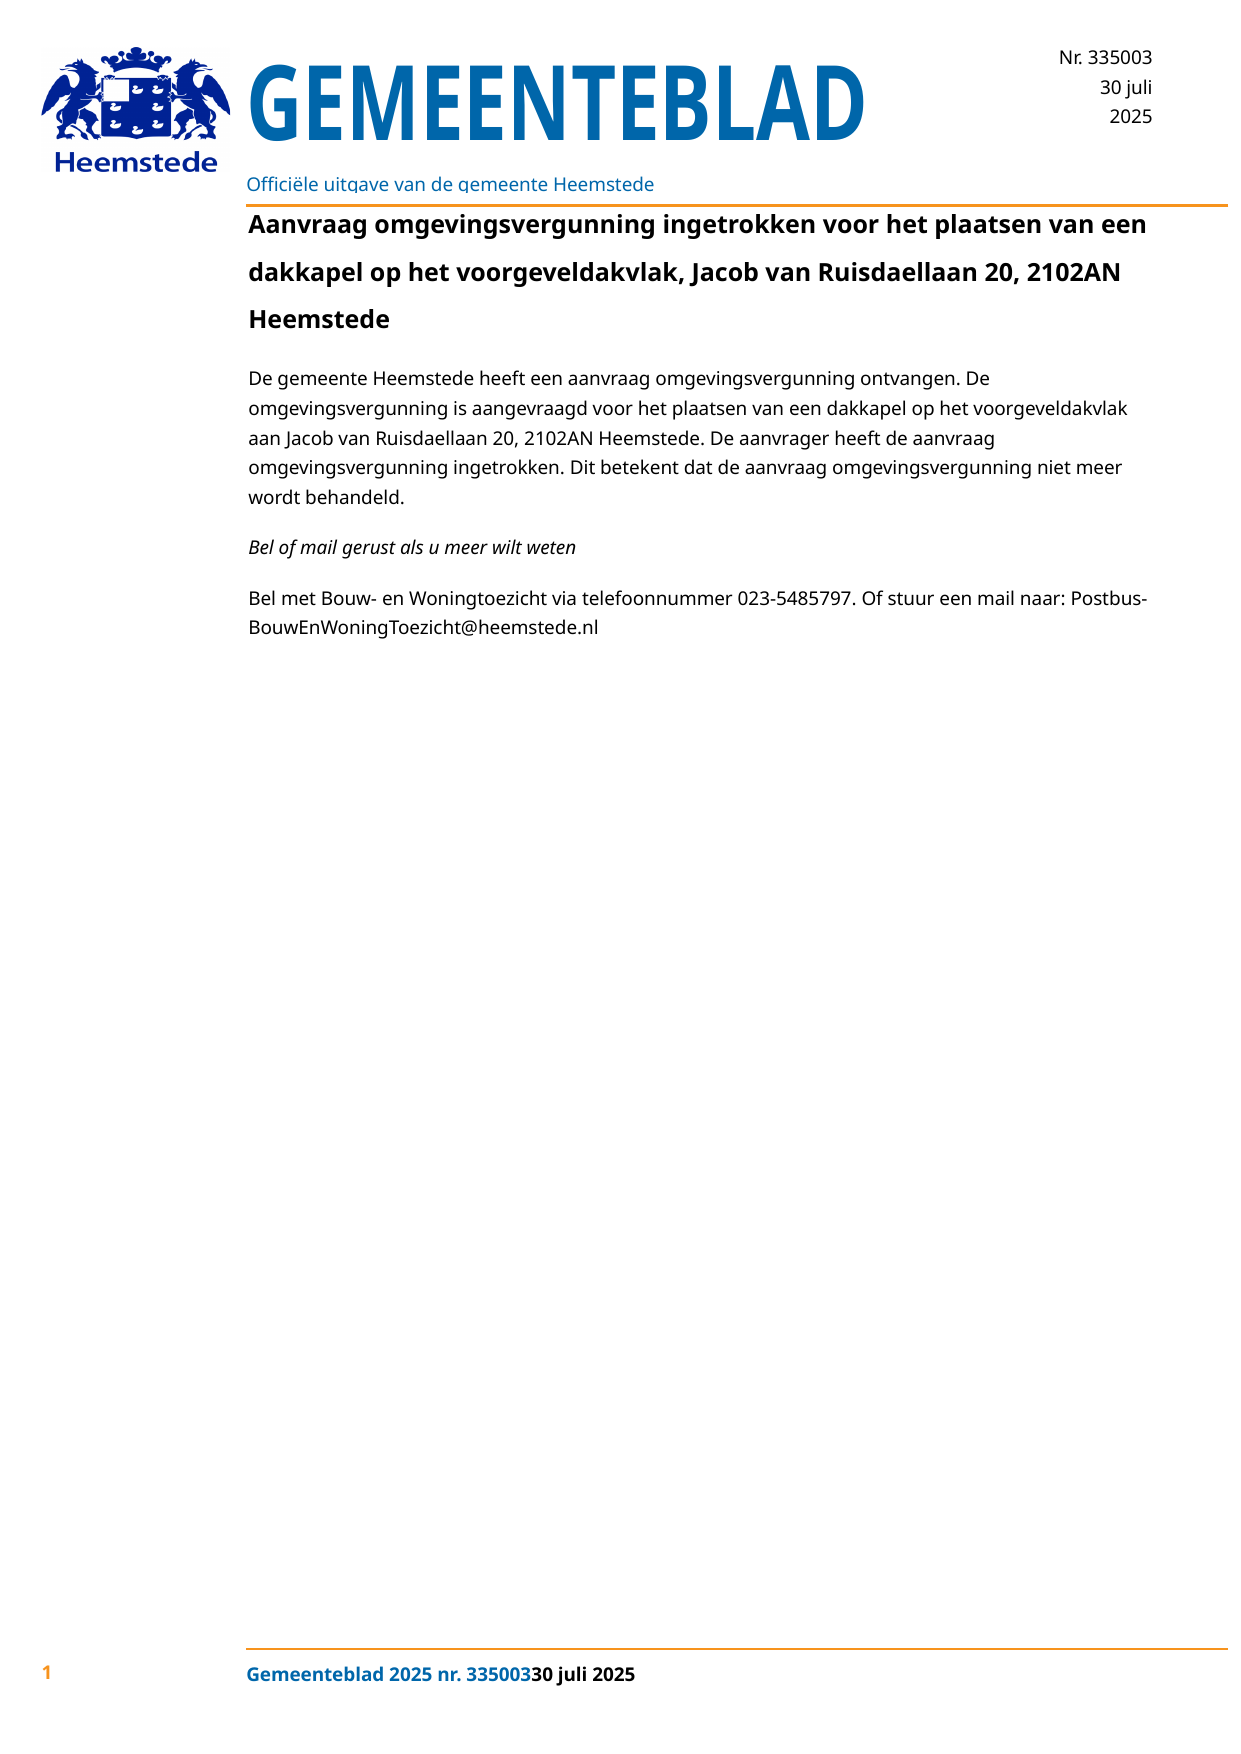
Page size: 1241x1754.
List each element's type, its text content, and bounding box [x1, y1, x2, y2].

text De gemeente Heemstede heeft een aanvraag omgevingsvergunning ontvangen. De omgevingsvergunning is aangevraagd voor het plaatsen van een dakkapel op het voorgeveldakvlak aan Jacob van Ruisdaellaan 20, 2102AN Heemstede. De aanvrager heeft de aanvraag omgevingsvergunning ingetrokken. Dit betekent dat de aanvraag omgevingsvergunning niet meer wordt behandeld. [248, 366, 1152, 509]
text Bel of mail gerust als u meer wilt weten [248, 534, 1152, 560]
picture [41, 47, 231, 172]
text Aanvraag omgevingsvergunning ingetrokken voor het plaatsen van een dakkapel op het voorgeveldakvlak, Jacob van Ruisdaellaan 20, 2102AN Heemstede [248, 207, 1152, 336]
text Bel met Bouw- en Woningtoezicht via telefoonnummer 023-5485797. Of stuur een mail naar: Postbus-BouwEnWoningToezicht@heemstede.nl [248, 585, 1152, 640]
